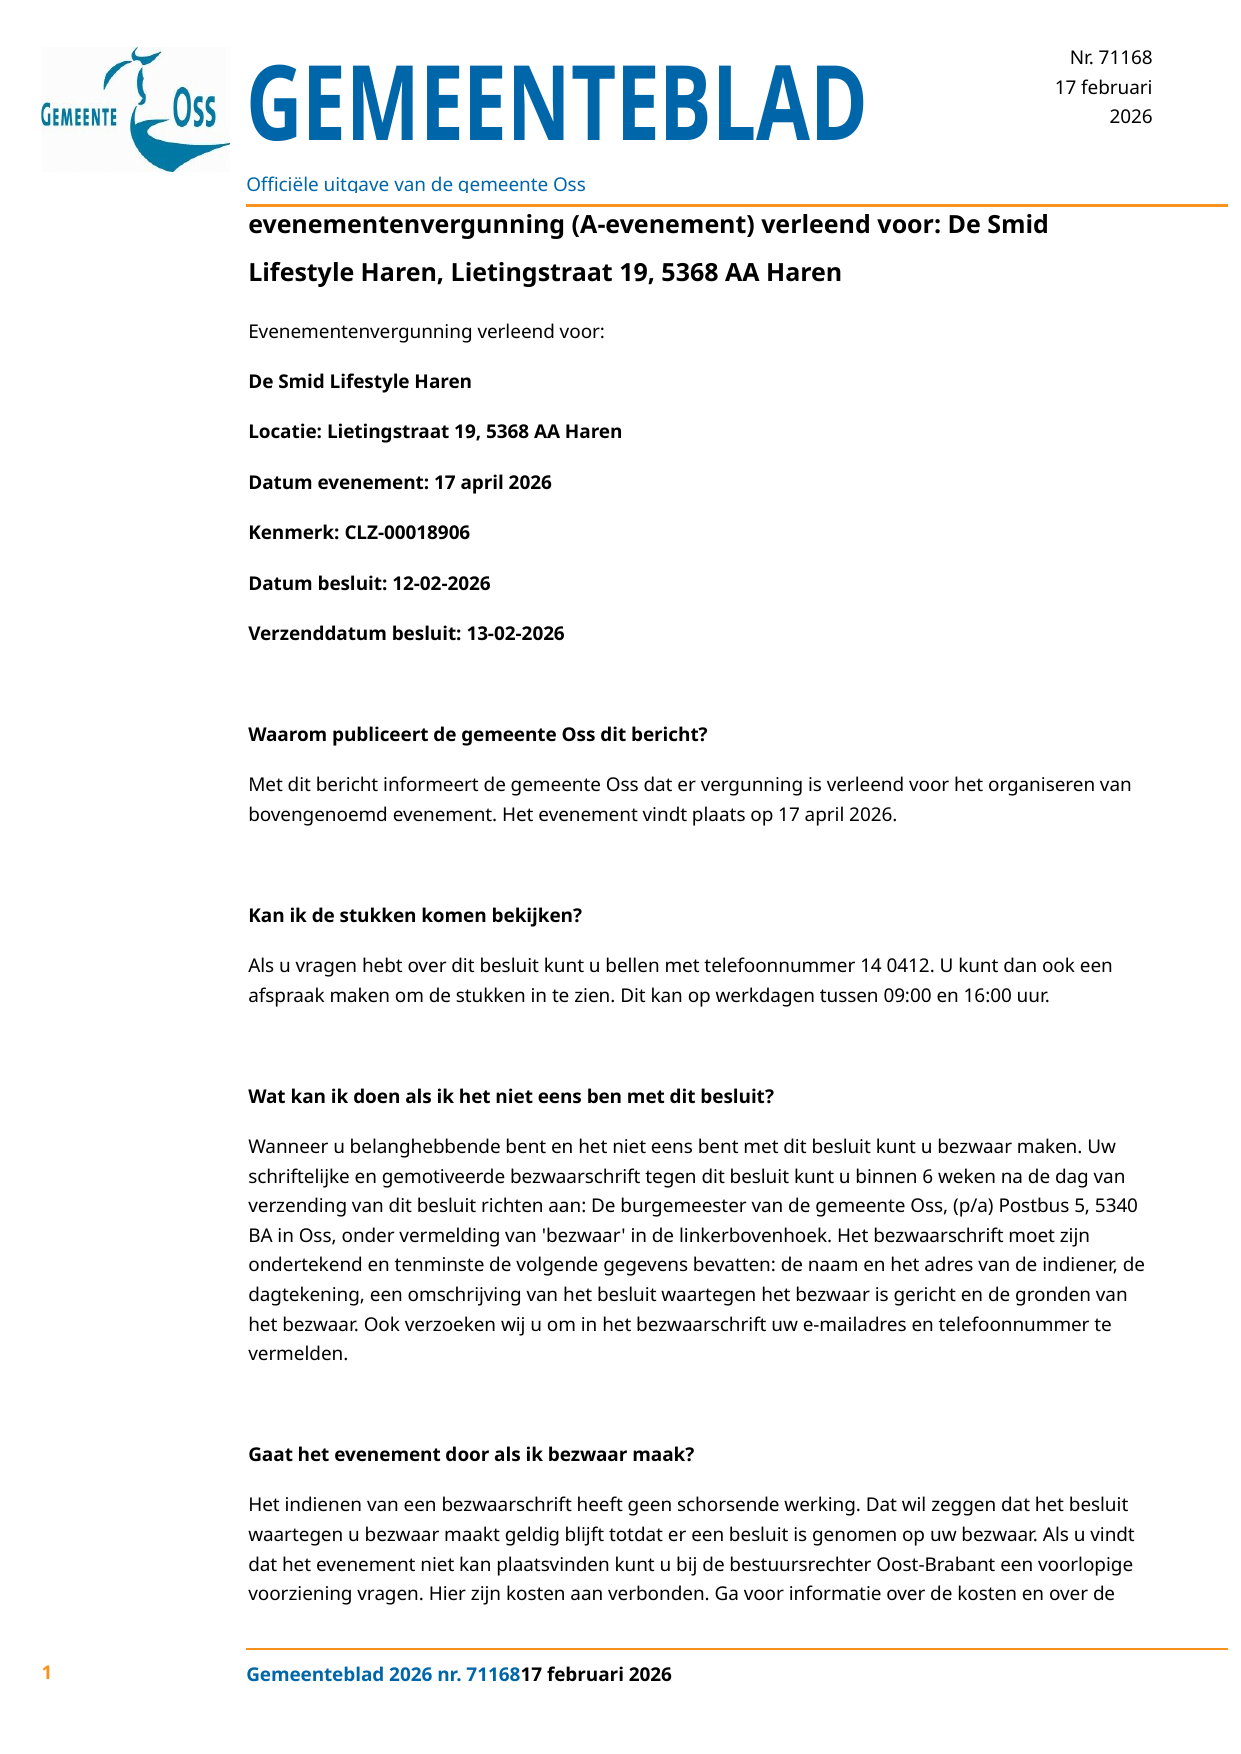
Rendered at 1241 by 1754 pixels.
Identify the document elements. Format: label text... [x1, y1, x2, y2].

text Kan ik de stukken komen bekijken? [248, 902, 1152, 928]
text Datum besluit: 12-02-2026 [248, 570, 1152, 596]
text Datum evenement: 17 april 2026 [248, 469, 1152, 495]
text Wanneer u belanghebbende bent en het niet eens bent met dit besluit kunt u bezwaar maken. Uw schriftelijke en gemotiveerde bezwaarschrift tegen dit besluit kunt u binnen 6 weken na de dag van verzending van dit besluit richten aan: De burgemeester van de gemeente Oss, (p/a) Postbus 5, 5340 BA in Oss, onder vermelding van 'bezwaar' in de linkerbovenhoek. Het bezwaarschrift moet zijn ondertekend en tenminste de volgende gegevens bevatten: de naam en het adres van de indiener, de dagtekening, een omschrijving van het besluit waartegen het bezwaar is gericht en de gronden van het bezwaar. Ook verzoeken wij u om in het bezwaarschrift uw e-mailadres en telefoonnummer te vermelden. [248, 1133, 1152, 1366]
text Als u vragen hebt over dit besluit kunt u bellen met telefoonnummer 14 0412. U kunt dan ook een afspraak maken om de stukken in te zien. Dit kan op werkdagen tussen 09:00 en 16:00 uur. [248, 952, 1152, 1008]
text Het indienen van een bezwaarschrift heeft geen schorsende werking. Dat wil zeggen dat het besluit waartegen u bezwaar maakt geldig blijft totdat er een besluit is genomen op uw bezwaar. Als u vindt dat het evenement niet kan plaatsvinden kunt u bij de bestuursrechter Oost-Brabant een voorlopige voorziening vragen. Hier zijn kosten aan verbonden. Ga voor informatie over de kosten en over de [248, 1492, 1152, 1606]
text Verzenddatum besluit: 13-02-2026 [248, 620, 1152, 646]
text Evenementenvergunning verleend voor: [248, 318, 1152, 344]
text Gaat het evenement door als ik bezwaar maak? [248, 1441, 1152, 1467]
text Locatie: Lietingstraat 19, 5368 AA Haren [248, 419, 1152, 444]
text Waarom publiceert de gemeente Oss dit bericht? [248, 721, 1152, 747]
picture [41, 47, 231, 172]
text evenementenvergunning (A-evenement) verleend voor: De Smid Lifestyle Haren, Lietingstraat 19, 5368 AA Haren [248, 207, 1152, 288]
text De Smid Lifestyle Haren [248, 368, 1152, 394]
text Met dit bericht informeert de gemeente Oss dat er vergunning is verleend voor het organiseren van bovengenoemd evenement. Het evenement vindt plaats op 17 april 2026. [248, 772, 1152, 827]
text Wat kan ik doen als ik het niet eens ben met dit besluit? [248, 1083, 1152, 1109]
text Kenmerk: CLZ-00018906 [248, 519, 1152, 545]
